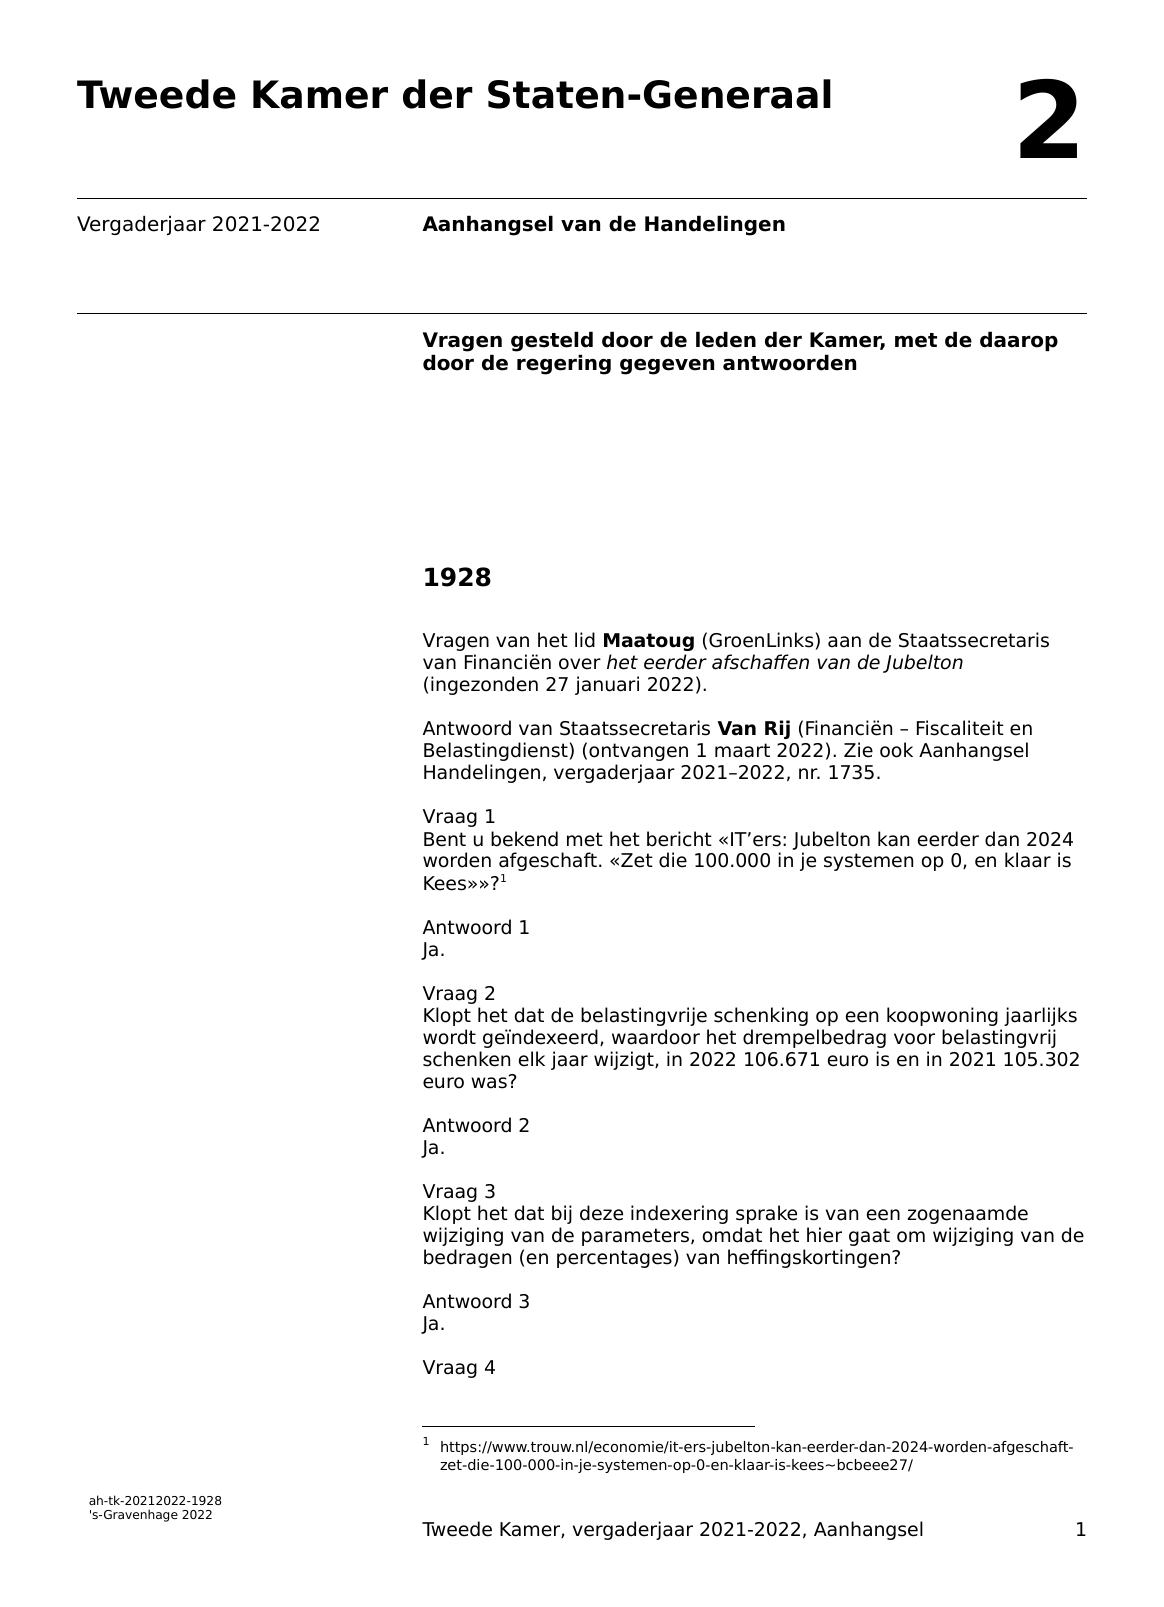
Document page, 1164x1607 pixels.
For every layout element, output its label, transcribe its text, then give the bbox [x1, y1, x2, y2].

table_header 2 [886, 59, 1087, 198]
text Antwoord van Staatssecretaris Van Rij (Financiën – Fiscaliteit en Belastingdienst) (ontvangen 1 maart 2022). Zie ook Aanhangsel Handelingen, vergaderjaar 2021–2022, nr. 1735. [422, 718, 1087, 784]
table_cell [77, 314, 422, 375]
text Bent u bekend met het bericht «IT’ers: Jubelton kan eerder dan 2024 worden afgeschaft. «Zet die 100.000 in je systemen op 0, en klaar is Kees»»? [422, 828, 1087, 894]
text Vraag 4 [422, 1357, 1087, 1379]
text Klopt het dat bij deze indexering sprake is van een zogenaamde wijziging van de parameters, omdat het hier gaat om wijziging van de bedragen (en percentages) van heffingskortingen? [422, 1203, 1087, 1269]
table_cell Vragen gesteld door de leden der Kamer, met de daarop door de regering gegeven antwoorden [422, 314, 1087, 375]
text Ja. [422, 938, 1087, 961]
text ah-tk-20212022-1928 [88, 1494, 323, 1508]
text Vraag 1 [422, 806, 1087, 828]
table_cell Vergaderjaar 2021-2022 [77, 199, 422, 313]
text Antwoord 2 [422, 1115, 1087, 1137]
text Antwoord 1 [422, 917, 1087, 938]
table_cell Aanhangsel van de Handelingen [422, 199, 1087, 313]
text Ja. [422, 1137, 1087, 1159]
text Vraag 3 [422, 1181, 1087, 1203]
text Klopt het dat de belastingvrije schenking op een koopwoning jaarlijks wordt geïndexeerd, waardoor het drempelbedrag voor belastingvrij schenken elk jaar wijzigt, in 2022 106.671 euro is en in 2021 105.302 euro was? [422, 1005, 1087, 1093]
text 1928 [422, 563, 1087, 592]
text Vraag 2 [422, 983, 1087, 1005]
text https://www.trouw.nl/economie/it-ers-jubelton-kan-eerder-dan-2024-worden-afgeschaft-zet-die-100-000-in-je-systemen-op-0-en-klaar-is-kees~bcbeee27/ [422, 1435, 1087, 1474]
table_header Tweede Kamer der Staten-Generaal [77, 59, 886, 198]
text Ja. [422, 1313, 1087, 1335]
text 's-Gravenhage 2022 [88, 1508, 323, 1522]
text Vragen van het lid Maatoug (GroenLinks) aan de Staatssecretaris van Financiën over het eerder afschaffen van de Jubelton (ingezonden 27 januari 2022). [422, 630, 1087, 696]
text Antwoord 3 [422, 1291, 1087, 1313]
